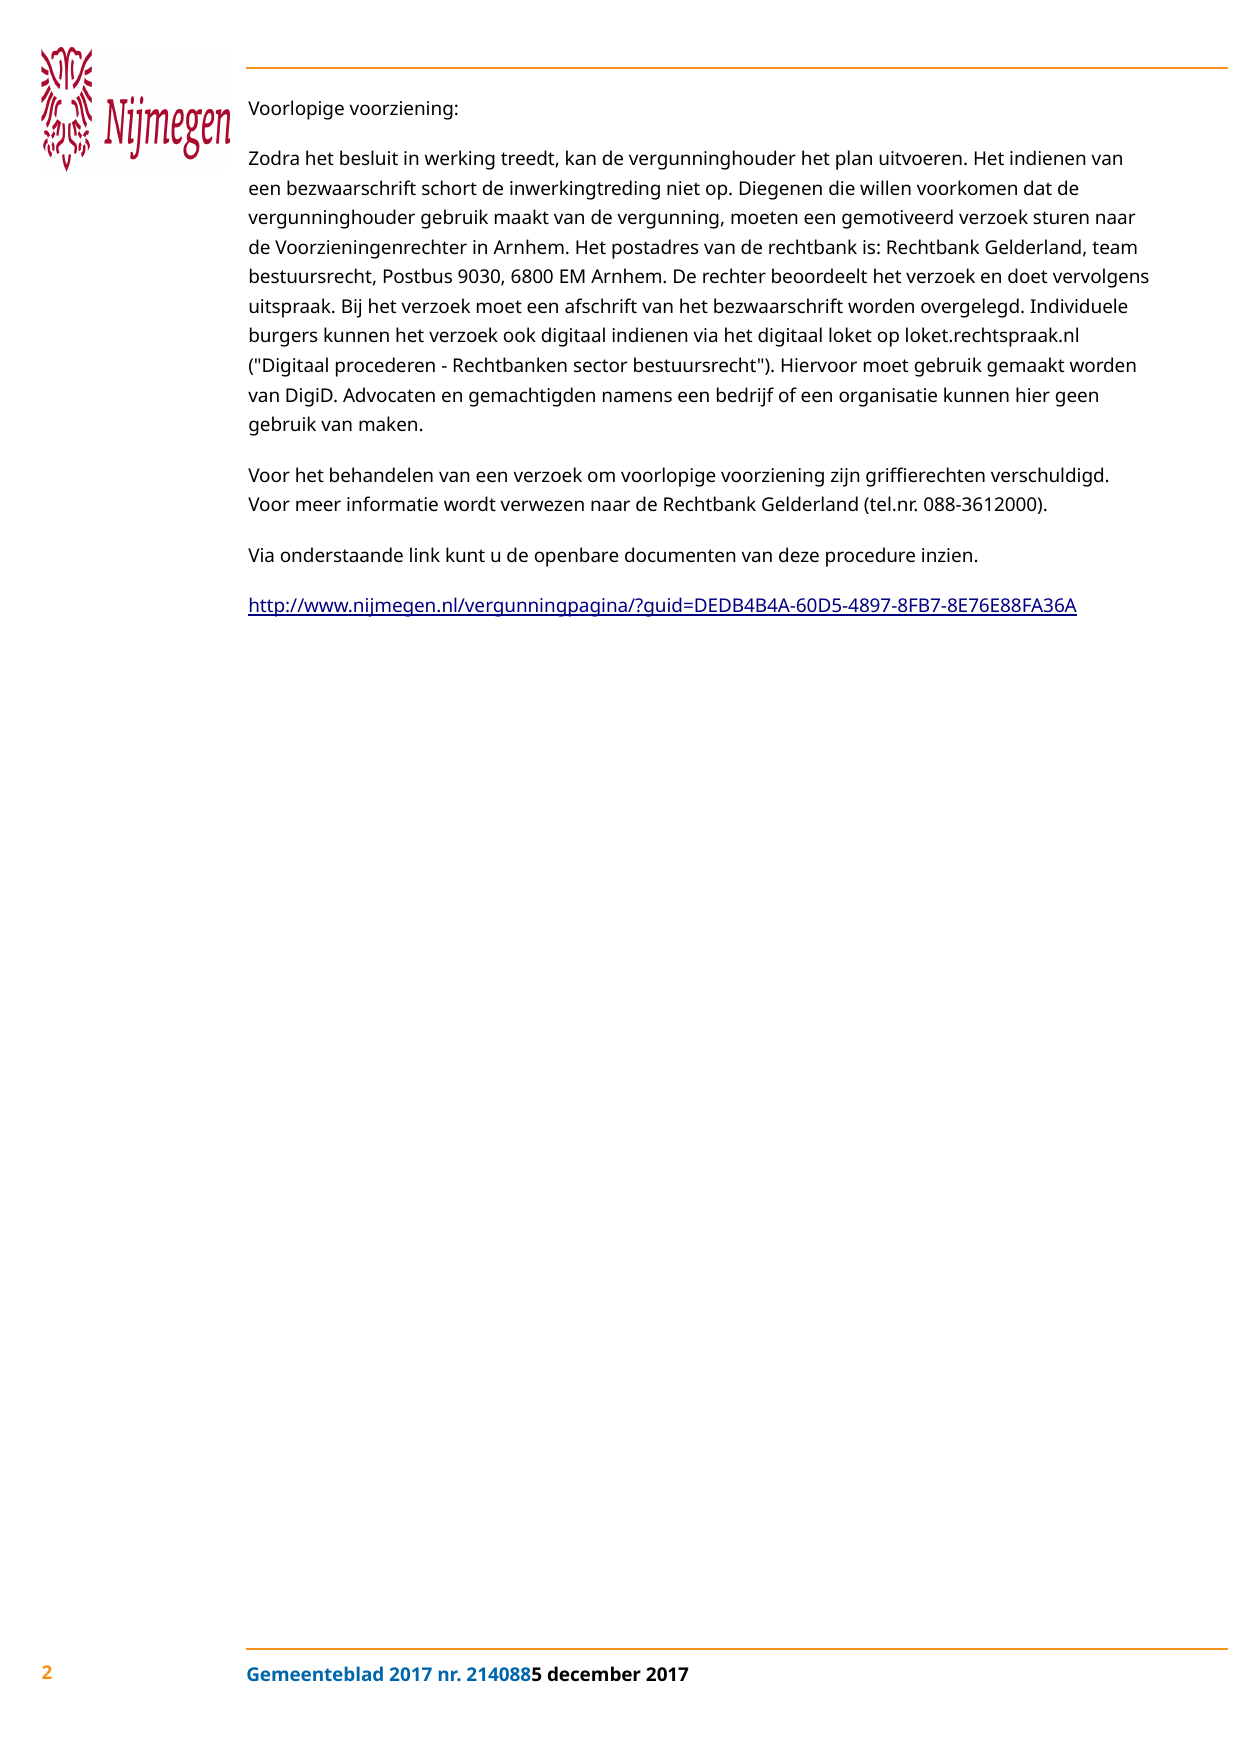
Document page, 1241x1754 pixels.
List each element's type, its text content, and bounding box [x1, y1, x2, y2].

text Voor het behandelen van een verzoek om voorlopige voorziening zijn griffierechten verschuldigd. Voor meer informatie wordt verwezen naar de Rechtbank Gelderland (tel.nr. 088-3612000). [248, 462, 1152, 517]
picture [41, 47, 231, 172]
text Zodra het besluit in werking treedt, kan de vergunninghouder het plan uitvoeren. Het indienen van een bezwaarschrift schort de inwerkingtreding niet op. Diegenen die willen voorkomen dat de vergunninghouder gebruik maakt van de vergunning, moeten een gemotiveerd verzoek sturen naar de Voorzieningenrechter in Arnhem. Het postadres van de rechtbank is: Rechtbank Gelderland, team bestuursrecht, Postbus 9030, 6800 EM Arnhem. De rechter beoordeelt het verzoek en doet vervolgens uitspraak. Bij het verzoek moet een afschrift van het bezwaarschrift worden overgelegd. Individuele burgers kunnen het verzoek ook digitaal indienen via het digitaal loket op loket.rechtspraak.nl ("Digitaal procederen - Rechtbanken sector bestuursrecht"). Hiervoor moet gebruik gemaakt worden van DigiD. Advocaten en gemachtigden namens een bedrijf of een organisatie kunnen hier geen gebruik van maken. [248, 145, 1152, 437]
text Via onderstaande link kunt u de openbare documenten van deze procedure inzien. [248, 542, 1152, 568]
text Voorlopige voorziening: [248, 95, 1152, 121]
text http://www.nijmegen.nl/vergunningpagina/?guid=DEDB4B4A-60D5-4897-8FB7-8E76E88FA36A [248, 592, 1152, 618]
